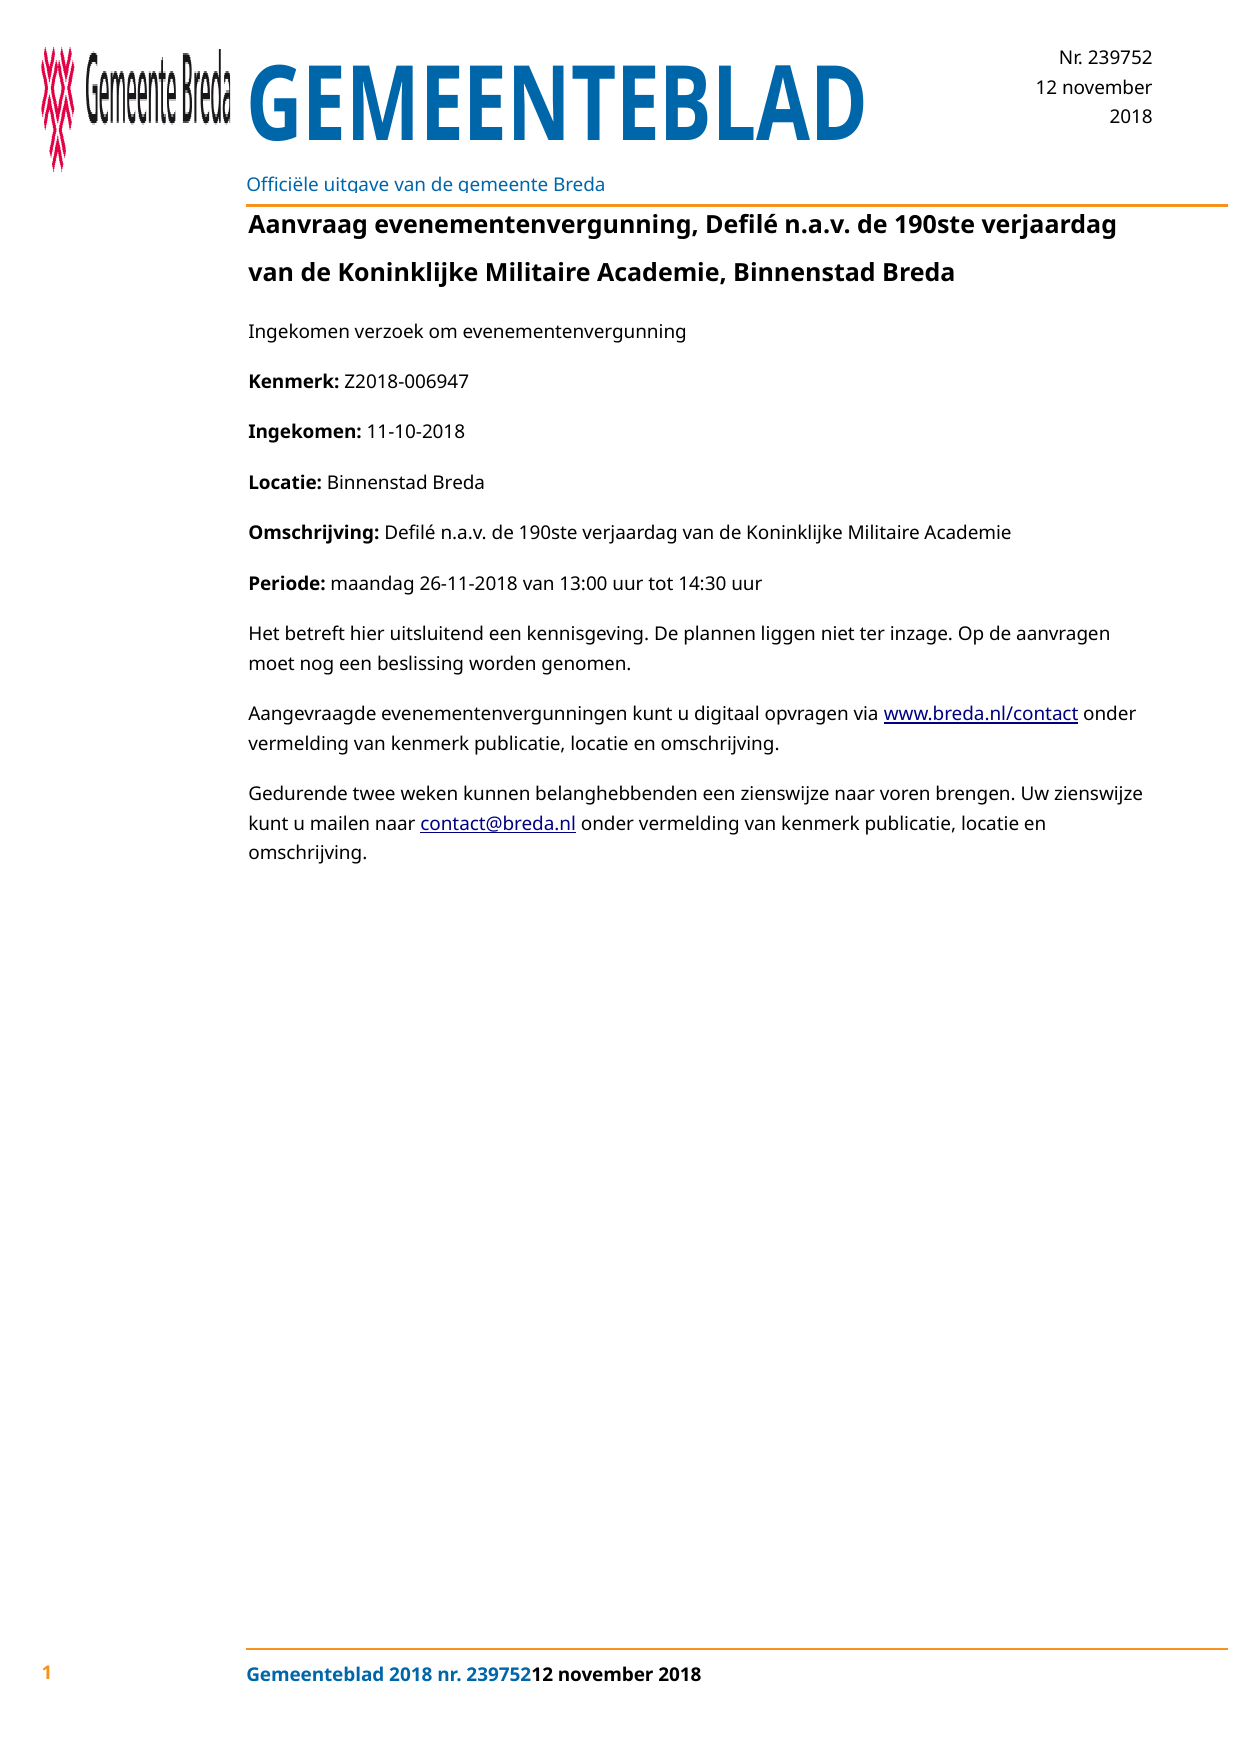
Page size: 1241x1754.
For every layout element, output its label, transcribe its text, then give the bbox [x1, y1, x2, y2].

text Het betreft hier uitsluitend een kennisgeving. De plannen liggen niet ter inzage. Op de aanvragen moet nog een beslissing worden genomen. [248, 620, 1152, 676]
text Ingekomen: 11-10-2018 [248, 419, 1152, 444]
picture [41, 47, 231, 172]
text Omschrijving: Defilé n.a.v. de 190ste verjaardag van de Koninklijke Militaire Academie [248, 519, 1152, 545]
text Aanvraag evenementenvergunning, Defilé n.a.v. de 190ste verjaardag van de Koninklijke Militaire Academie, Binnenstad Breda [248, 207, 1152, 288]
text Locatie: Binnenstad Breda [248, 469, 1152, 495]
text Periode: maandag 26-11-2018 van 13:00 uur tot 14:30 uur [248, 570, 1152, 596]
text Gedurende twee weken kunnen belanghebbenden een zienswijze naar voren brengen. Uw zienswijze kunt u mailen naar contact@breda.nl onder vermelding van kenmerk publicatie, locatie en omschrijving. [248, 780, 1152, 865]
text Aangevraagde evenementenvergunningen kunt u digitaal opvragen via www.breda.nl/contact onder vermelding van kenmerk publicatie, locatie en omschrijving. [248, 700, 1152, 756]
text Ingekomen verzoek om evenementenvergunning [248, 318, 1152, 344]
text Kenmerk: Z2018-006947 [248, 368, 1152, 394]
